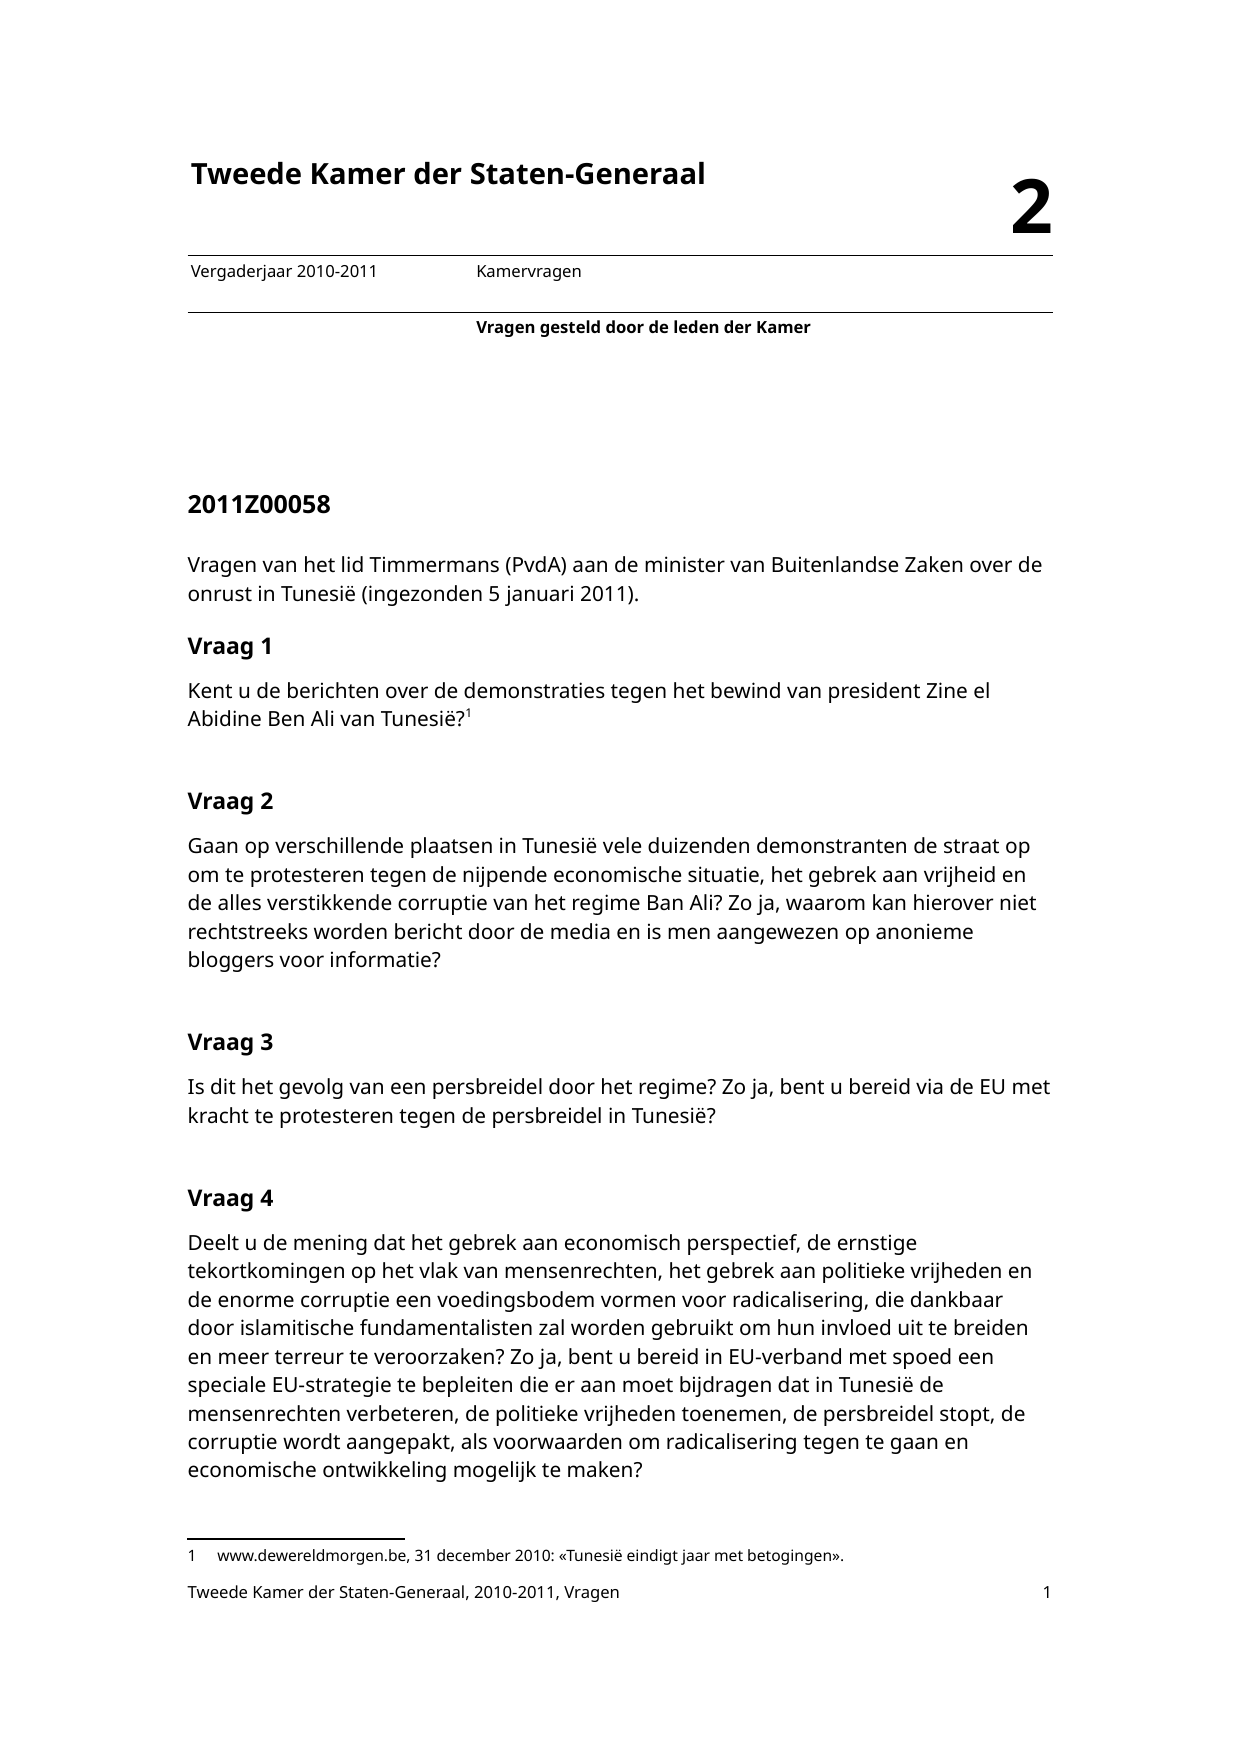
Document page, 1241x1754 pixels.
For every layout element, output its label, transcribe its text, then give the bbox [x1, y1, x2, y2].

table_cell Vragen gesteld door de leden der Kamer [473, 313, 1053, 339]
table_cell Vergaderjaar 2010-2011 [188, 256, 473, 312]
subtitle Vraag 1 [187, 630, 1053, 661]
text Deelt u de mening dat het gebrek aan economisch perspectief, de ernstige tekortkomingen op het vlak van mensenrechten, het gebrek aan politieke vrijheden en de enorme corruptie een voedingsbodem vormen voor radicalisering, die dankbaar door islamitische fundamentalisten zal worden gebruikt om hun invloed uit te breiden en meer terreur te veroorzaken? Zo ja, bent u bereid in EU-verband met spoed een speciale EU-strategie te bepleiten die er aan moet bijdragen dat in Tunesië de mensenrechten verbeteren, de politieke vrijheden toenemen, de persbreidel stopt, de corruptie wordt aangepakt, als voorwaarden om radicalisering tegen te gaan en economische ontwikkeling mogelijk te maken? [187, 1228, 1053, 1484]
table_header 2 [880, 150, 1053, 255]
table_cell Kamervragen [473, 256, 1053, 312]
table_cell [188, 313, 473, 339]
text Is dit het gevolg van een persbreidel door het regime? Zo ja, bent u bereid via de EU met kracht te protesteren tegen de persbreidel in Tunesië? [187, 1072, 1053, 1129]
subtitle Vraag 3 [187, 1026, 1053, 1057]
text www.dewereldmorgen.be, 31 december 2010: «Tunesië eindigt jaar met betogingen». [187, 1538, 1053, 1566]
subtitle Vraag 2 [187, 785, 1053, 817]
text Gaan op verschillende plaatsen in Tunesië vele duizenden demonstranten de straat op om te protesteren tegen de nijpende economische situatie, het gebrek aan vrijheid en de alles verstikkende corruptie van het regime Ban Ali? Zo ja, waarom kan hierover niet rechtstreeks worden bericht door de media en is men aangewezen op anonieme bloggers voor informatie? [187, 832, 1053, 974]
text Kent u de berichten over de demonstraties tegen het bewind van president Zine el Abidine Ben Ali van Tunesië? [187, 676, 1053, 733]
text Vragen van het lid Timmermans (PvdA) aan de minister van Buitenlandse Zaken over de onrust in Tunesië (ingezonden 5 januari 2011). [187, 550, 1053, 607]
table_header Tweede Kamer der Staten-Generaal [188, 150, 879, 255]
text 2011Z00058 [187, 487, 1053, 521]
subtitle Vraag 4 [187, 1182, 1053, 1213]
